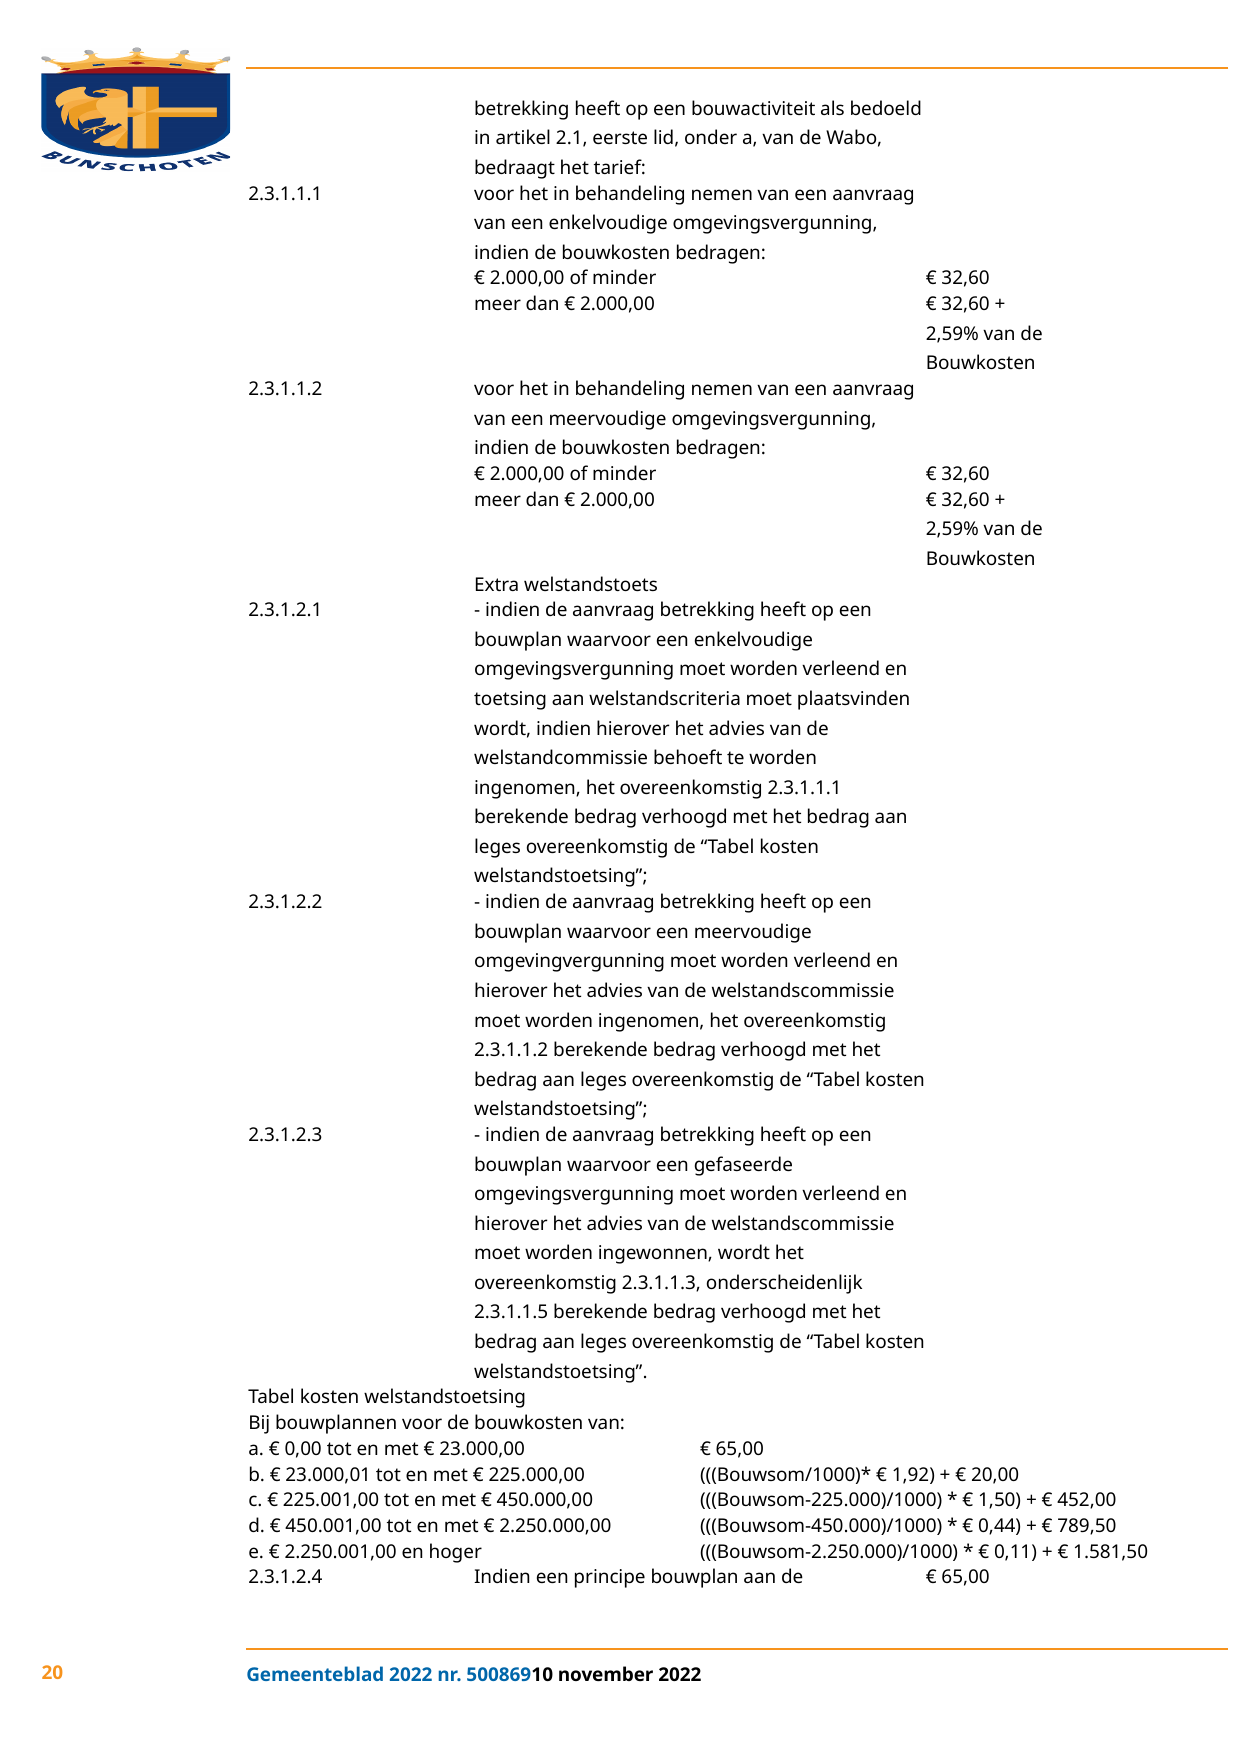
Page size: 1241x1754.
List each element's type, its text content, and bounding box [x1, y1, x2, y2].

table_cell [926, 596, 1152, 888]
table_cell Indien een principe bouwplan aan de [474, 1564, 926, 1589]
table_cell (((Bouwsom-2.250.000)/1000) * € 0,11) + € 1.581,50 [700, 1538, 1152, 1564]
table_cell [248, 571, 474, 596]
table_cell 2.3.1.1.1 [248, 180, 474, 375]
table_cell 2.3.1.2.3 [248, 1121, 474, 1384]
table_cell e. € 2.250.001,00 en hoger [248, 1538, 700, 1564]
table_cell Bij bouwplannen voor de bouwkosten van: [248, 1409, 700, 1435]
table_cell Tabel kosten welstandstoetsing [248, 1384, 1152, 1409]
table_cell voor het in behandeling nemen van een aanvraag van een meervoudige omgevingsvergunning, indien de bouwkosten bedragen: [474, 375, 926, 460]
table_cell (((Bouwsom-450.000)/1000) * € 0,44) + € 789,50 [700, 1512, 1152, 1538]
table_cell 2.3.1.2.1 [248, 596, 474, 888]
table_cell [926, 375, 1152, 460]
table_cell (((Bouwsom/1000)* € 1,92) + € 20,00 [700, 1461, 1152, 1487]
table_cell (((Bouwsom-225.000)/1000) * € 1,50) + € 452,00 [700, 1487, 1152, 1512]
table_cell € 32,60 + 2,59% van de Bouwkosten [926, 486, 1152, 571]
table_cell 2.3.1.1.2 [248, 375, 474, 571]
table_cell b. € 23.000,01 tot en met € 225.000,00 [248, 1461, 700, 1487]
table_cell Extra welstandstoets [474, 571, 926, 596]
table_cell betrekking heeft op een bouwactiviteit als bedoeld in artikel 2.1, eerste lid, onder a, van de Wabo, bedraagt het tarief: [474, 95, 926, 180]
table_cell meer dan € 2.000,00 [474, 290, 926, 375]
table_cell [926, 95, 1152, 180]
table_cell [700, 1409, 1152, 1435]
table_cell € 32,60 + 2,59% van de Bouwkosten [926, 290, 1152, 375]
table_cell - indien de aanvraag betrekking heeft op een bouwplan waarvoor een enkelvoudige omgevingsvergunning moet worden verleend en toetsing aan welstandscriteria moet plaatsvinden wordt, indien hierover het advies van de welstandcommissie behoeft te worden ingenomen, het overeenkomstig 2.3.1.1.1 berekende bedrag verhoogd met het bedrag aan leges overeenkomstig de “Tabel kosten welstandstoetsing”; [474, 596, 926, 888]
table_cell a. € 0,00 tot en met € 23.000,00 [248, 1435, 700, 1461]
table_cell € 2.000,00 of minder [474, 265, 926, 290]
table_cell [926, 180, 1152, 264]
table_cell € 32,60 [926, 265, 1152, 290]
table_cell - indien de aanvraag betrekking heeft op een bouwplan waarvoor een gefaseerde omgevingsvergunning moet worden verleend en hierover het advies van de welstandscommissie moet worden ingewonnen, wordt het overeenkomstig 2.3.1.1.3, onderscheidenlijk 2.3.1.1.5 berekende bedrag verhoogd met het bedrag aan leges overeenkomstig de “Tabel kosten welstandstoetsing”. [474, 1121, 926, 1384]
table_cell 2.3.1.2.4 [248, 1564, 474, 1589]
table_cell d. € 450.001,00 tot en met € 2.250.000,00 [248, 1512, 700, 1538]
table_cell € 65,00 [926, 1564, 1152, 1589]
table_cell € 65,00 [700, 1435, 1152, 1461]
table_cell [926, 571, 1152, 596]
table_cell 2.3.1.2.2 [248, 889, 474, 1121]
table_cell meer dan € 2.000,00 [474, 486, 926, 571]
table_cell € 2.000,00 of minder [474, 460, 926, 486]
table_cell [926, 889, 1152, 1121]
table_cell c. € 225.001,00 tot en met € 450.000,00 [248, 1487, 700, 1512]
table_cell € 32,60 [926, 460, 1152, 486]
table_cell [248, 95, 474, 180]
table_cell voor het in behandeling nemen van een aanvraag van een enkelvoudige omgevingsvergunning, indien de bouwkosten bedragen: [474, 180, 926, 264]
table_cell - indien de aanvraag betrekking heeft op een bouwplan waarvoor een meervoudige omgevingvergunning moet worden verleend en hierover het advies van de welstandscommissie moet worden ingenomen, het overeenkomstig 2.3.1.1.2 berekende bedrag verhoogd met het bedrag aan leges overeenkomstig de “Tabel kosten welstandstoetsing”; [474, 889, 926, 1121]
picture [41, 47, 231, 172]
table_cell [926, 1121, 1152, 1384]
